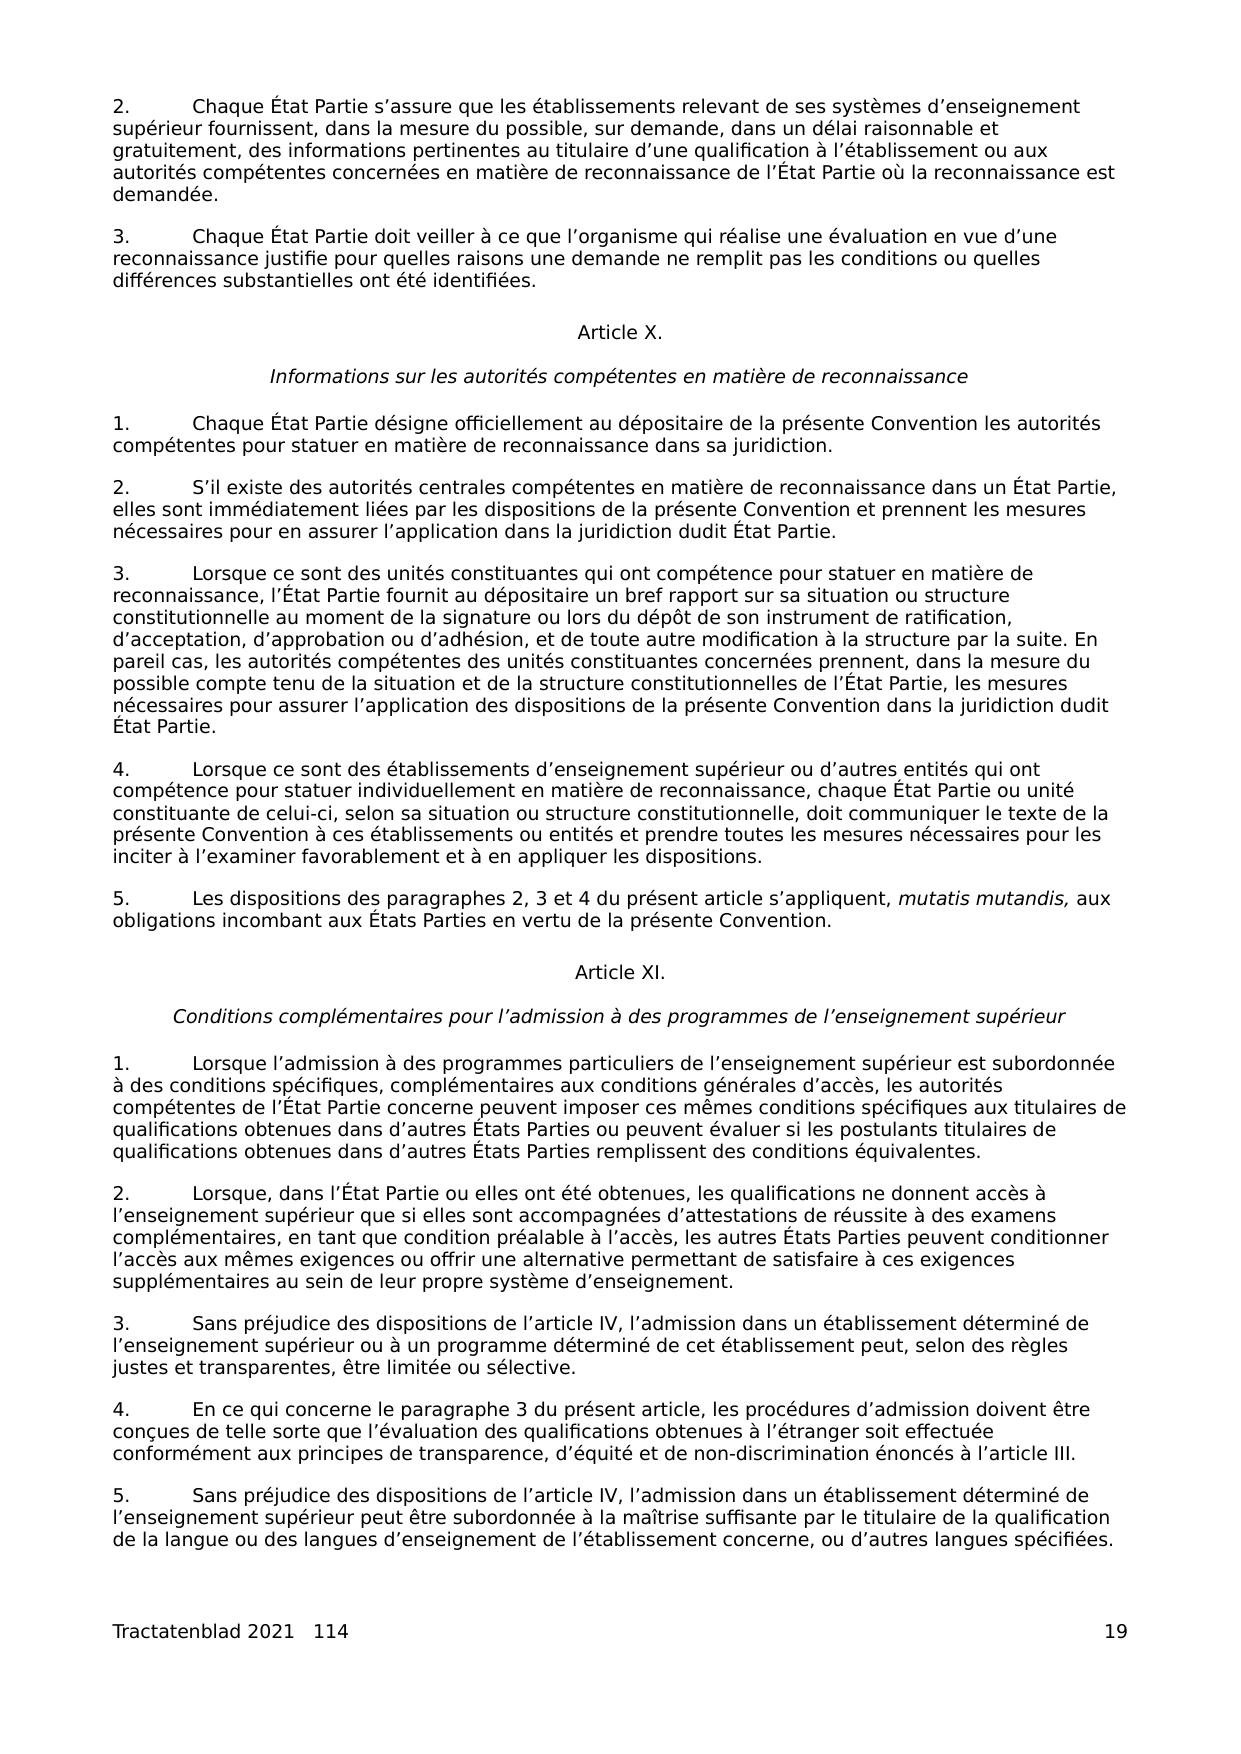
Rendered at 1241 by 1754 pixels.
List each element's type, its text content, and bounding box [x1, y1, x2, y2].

text 5. Sans préjudice des dispositions de l’article IV, l’admission dans un établissement déterminé de l’enseignement supérieur peut être subordonnée à la maîtrise suffisante par le titulaire de la qualification de la langue ou des langues d’enseignement de l’établissement concerne, ou d’autres langues spécifiées. [112, 1485, 1128, 1551]
text 3. Sans préjudice des dispositions de l’article IV, l’admission dans un établissement déterminé de l’enseignement supérieur ou à un programme déterminé de cet établissement peut, selon des règles justes et transparentes, être limitée ou sélective. [112, 1313, 1128, 1379]
subtitle Article XI. Conditions complémentaires pour l’admission à des programmes de l’enseignement supérieur [112, 962, 1128, 1028]
text 5. Les dispositions des paragraphes 2, 3 et 4 du présent article s’appliquent, mutatis mutandis, aux obligations incombant aux États Parties en vertu de la présente Convention. [112, 888, 1128, 932]
text 3. Lorsque ce sont des unités constituantes qui ont compétence pour statuer en matière de reconnaissance, l’État Partie fournit au dépositaire un bref rapport sur sa situation ou structure constitutionnelle au moment de la signature ou lors du dépôt de son instrument de ratification, d’acceptation, d’approbation ou d’adhésion, et de toute autre modification à la structure par la suite. En pareil cas, les autorités compétentes des unités constituantes concernées prennent, dans la mesure du possible compte tenu de la situation et de la structure constitutionnelles de l’État Partie, les mesures nécessaires pour assurer l’application des dispositions de la présente Convention dans la juridiction dudit État Partie. [112, 563, 1128, 738]
text 2. Chaque État Partie s’assure que les établissements relevant de ses systèmes d’enseignement supérieur fournissent, dans la mesure du possible, sur demande, dans un délai raisonnable et gratuitement, des informations pertinentes au titulaire d’une qualification à l’établissement ou aux autorités compétentes concernées en matière de reconnaissance de l’État Partie où la reconnaissance est demandée. [112, 96, 1128, 206]
text 4. En ce qui concerne le paragraphe 3 du présent article, les procédures d’admission doivent être conçues de telle sorte que l’évaluation des qualifications obtenues à l’étranger soit effectuée conformément aux principes de transparence, d’équité et de non-discrimination énoncés à l’article III. [112, 1399, 1128, 1465]
text 2. Lorsque, dans l’État Partie ou elles ont été obtenues, les qualifications ne donnent accès à l’enseignement supérieur que si elles sont accompagnées d’attestations de réussite à des examens complémentaires, en tant que condition préalable à l’accès, les autres États Parties peuvent conditionner l’accès aux mêmes exigences ou offrir une alternative permettant de satisfaire à ces exigences supplémentaires au sein de leur propre système d’enseignement. [112, 1183, 1128, 1293]
subtitle Article X. Informations sur les autorités compétentes en matière de reconnaissance [112, 322, 1128, 388]
text 2. S’il existe des autorités centrales compétentes en matière de reconnaissance dans un État Partie, elles sont immédiatement liées par les dispositions de la présente Convention et prennent les mesures nécessaires pour en assurer l’application dans la juridiction dudit État Partie. [112, 477, 1128, 543]
text 3. Chaque État Partie doit veiller à ce que l’organisme qui réalise une évaluation en vue d’une reconnaissance justifie pour quelles raisons une demande ne remplit pas les conditions ou quelles différences substantielles ont été identifiées. [112, 226, 1128, 292]
text 1. Chaque État Partie désigne officiellement au dépositaire de la présente Convention les autorités compétentes pour statuer en matière de reconnaissance dans sa juridiction. [112, 413, 1128, 457]
text 1. Lorsque l’admission à des programmes particuliers de l’enseignement supérieur est subordonnée à des conditions spécifiques, complémentaires aux conditions générales d’accès, les autorités compétentes de l’État Partie concerne peuvent imposer ces mêmes conditions spécifiques aux titulaires de qualifications obtenues dans d’autres États Parties ou peuvent évaluer si les postulants titulaires de qualifications obtenues dans d’autres États Parties remplissent des conditions équivalentes. [112, 1053, 1128, 1163]
text 4. Lorsque ce sont des établissements d’enseignement supérieur ou d’autres entités qui ont compétence pour statuer individuellement en matière de reconnaissance, chaque État Partie ou unité constituante de celui-ci, selon sa situation ou structure constitutionnelle, doit communiquer le texte de la présente Convention à ces établissements ou entités et prendre toutes les mesures nécessaires pour les inciter à l’examiner favorablement et à en appliquer les dispositions. [112, 758, 1128, 868]
